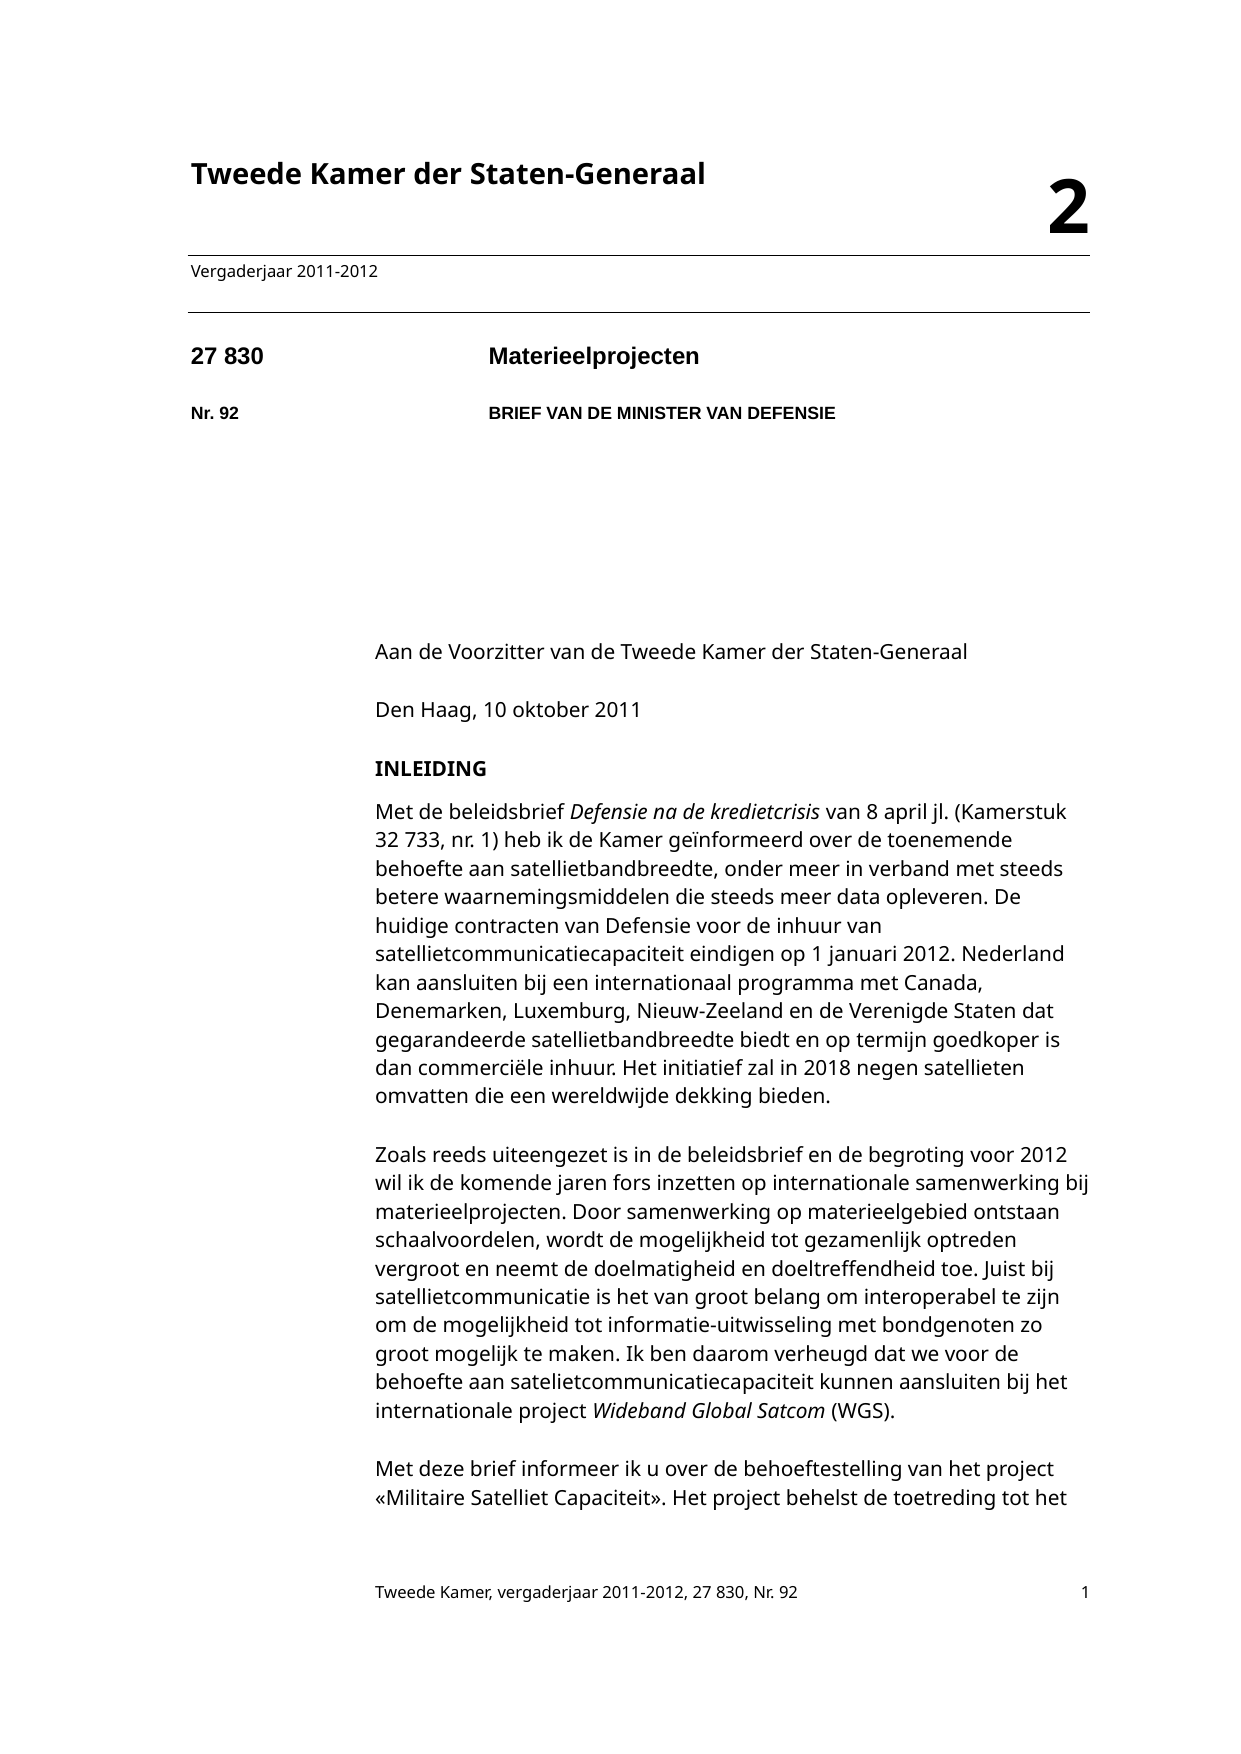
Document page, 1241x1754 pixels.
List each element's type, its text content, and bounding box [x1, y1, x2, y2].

table_cell BRIEF VAN DE MINISTER VAN DEFENSIE [485, 399, 1090, 518]
table_cell Vergaderjaar 2011-2012 [188, 256, 485, 312]
table_cell 27 830 [188, 339, 485, 399]
table_cell [485, 256, 1090, 312]
table_header 2 [910, 150, 1090, 255]
text INLEIDING [375, 754, 1090, 782]
text Aan de Voorzitter van de Tweede Kamer der Staten-Generaal [375, 637, 1090, 665]
table_header Tweede Kamer der Staten-Generaal [188, 150, 909, 255]
table_cell Nr. 92 [188, 399, 485, 518]
text Den Haag, 10 oktober 2011 [375, 695, 1090, 724]
text Zoals reeds uiteengezet is in de beleidsbrief en de begroting voor 2012 wil ik de komende jaren fors inzetten op internationale samenwerking bij materieelprojecten. Door samenwerking op materieelgebied ontstaan schaalvoordelen, wordt de mogelijkheid tot gezamenlijk optreden vergroot en neemt de doelmatigheid en doeltreffendheid toe. Juist bij satellietcommunicatie is het van groot belang om interoperabel te zijn om de mogelijkheid tot informatie-uitwisseling met bondgenoten zo groot mogelijk te maken. Ik ben daarom verheugd dat we voor de behoefte aan satelietcommunicatiecapaciteit kunnen aansluiten bij het internationale project Wideband Global Satcom (WGS). [375, 1140, 1090, 1424]
table_cell Materieelprojecten [485, 339, 1090, 399]
table_cell [485, 313, 1090, 339]
text Met de beleidsbrief Defensie na de kredietcrisis van 8 april jl. (Kamerstuk 32 733, nr. 1) heb ik de Kamer geïnformeerd over de toenemende behoefte aan satellietbandbreedte, onder meer in verband met steeds betere waarnemingsmiddelen die steeds meer data opleveren. De huidige contracten van Defensie voor de inhuur van satellietcommunicatiecapaciteit eindigen op 1 januari 2012. Nederland kan aansluiten bij een internationaal programma met Canada, Denemarken, Luxemburg, Nieuw-Zeeland en de Verenigde Staten dat gegarandeerde satellietbandbreedte biedt en op termijn goedkoper is dan commerciële inhuur. Het initiatief zal in 2018 negen satellieten omvatten die een wereldwijde dekking bieden. [375, 797, 1090, 1110]
text Met deze brief informeer ik u over de behoeftestelling van het project «Militaire Satelliet Capaciteit». Het project behelst de toetreding tot het [375, 1454, 1090, 1511]
table_cell [188, 313, 485, 339]
